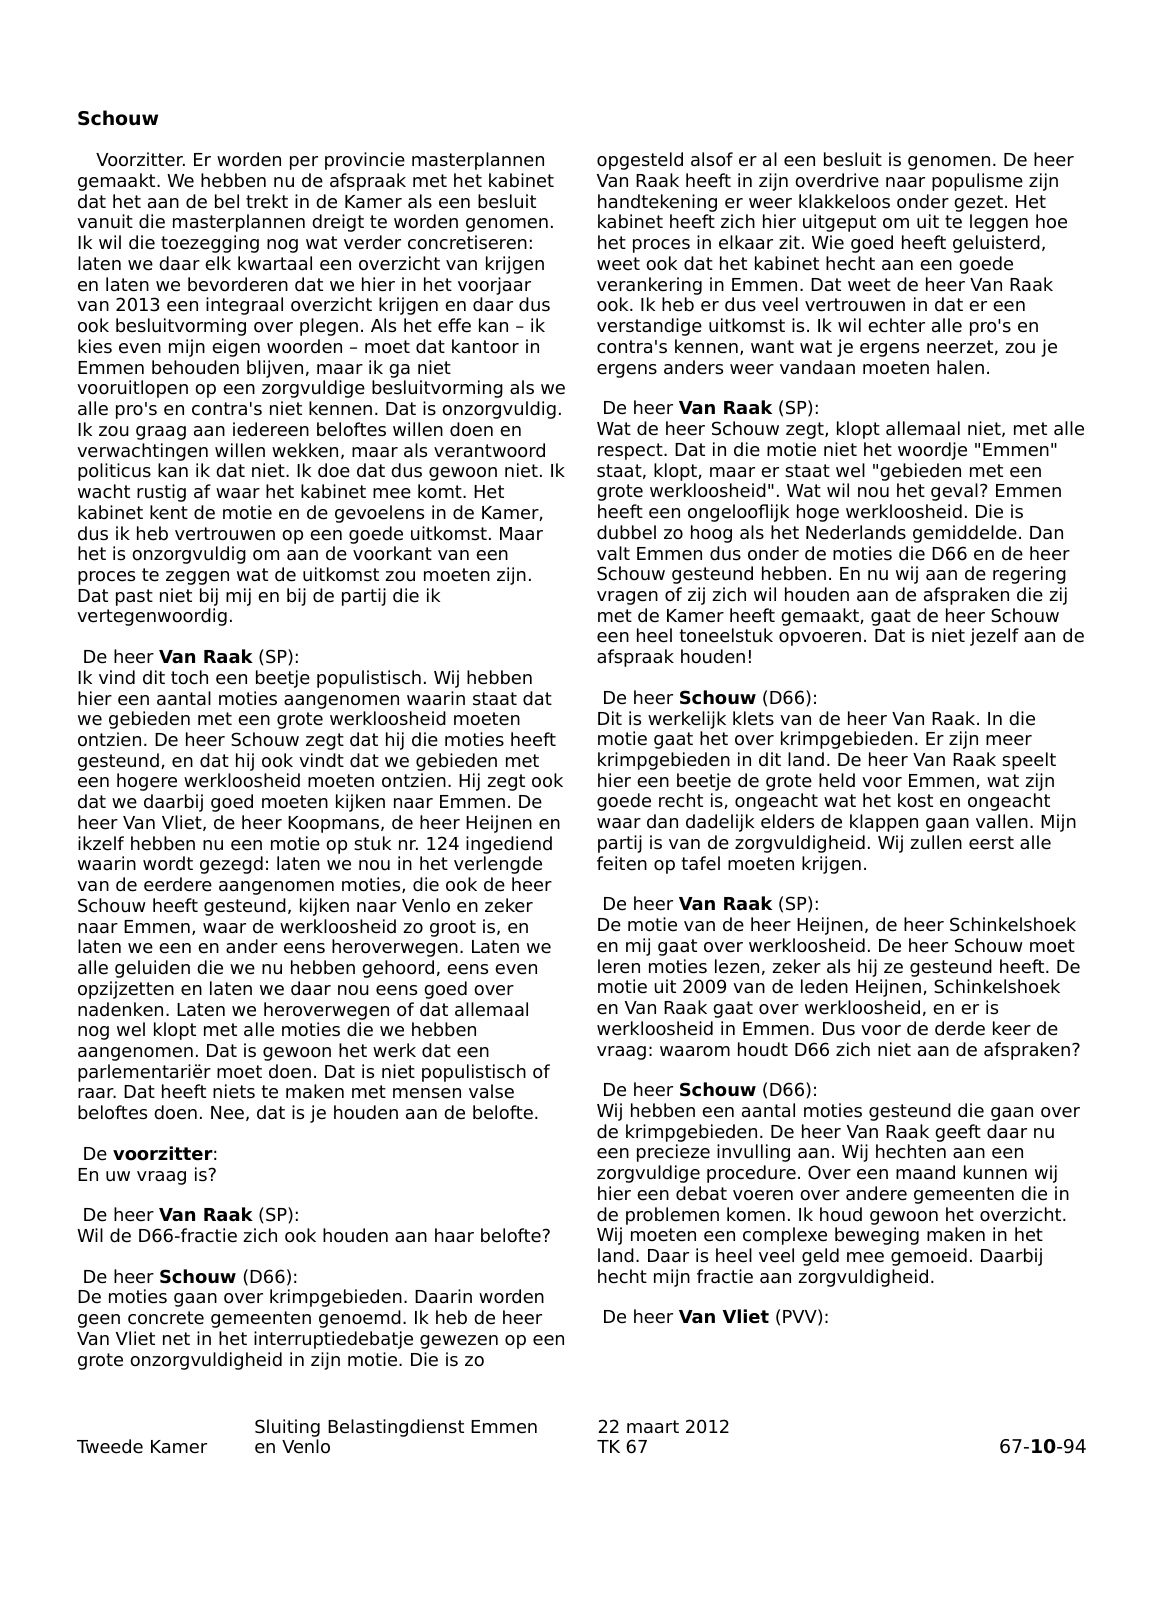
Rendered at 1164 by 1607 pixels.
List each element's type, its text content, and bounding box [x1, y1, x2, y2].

text De heer Van Raak (SP): [77, 1205, 567, 1226]
text De heer Schouw (D66): [596, 688, 1087, 708]
text Wat de heer Schouw zegt, klopt allemaal niet, met alle respect. Dat in die motie niet het woordje "Emmen" staat, klopt, maar er staat wel "gebieden met een grote werkloosheid". Wat wil nou het geval? Emmen heeft een ongelooflijk hoge werkloosheid. Die is dubbel zo hoog als het Nederlands gemiddelde. Dan valt Emmen dus onder de moties die D66 en de heer Schouw gesteund hebben. En nu wij aan de regering vragen of zij zich wil houden aan de afspraken die zij met de Kamer heeft gemaakt, gaat de heer Schouw een heel toneelstuk opvoeren. Dat is niet jezelf aan de afspraak houden! [596, 419, 1087, 668]
text De heer Van Raak (SP): [596, 894, 1087, 915]
text Voorzitter. Er worden per provincie masterplannen gemaakt. We hebben nu de afspraak met het kabinet dat het aan de bel trekt in de Kamer als een besluit vanuit die masterplannen dreigt te worden genomen. Ik wil die toezegging nog wat verder concretiseren: laten we daar elk kwartaal een overzicht van krijgen en laten we bevorderen dat we hier in het voorjaar van 2013 een integraal overzicht krijgen en daar dus ook besluitvorming over plegen. Als het effe kan – ik kies even mijn eigen woorden – moet dat kantoor in Emmen behouden blijven, maar ik ga niet vooruitlopen op een zorgvuldige besluitvorming als we alle pro's en contra's niet kennen. Dat is onzorgvuldig. Ik zou graag aan iedereen beloftes willen doen en verwachtingen willen wekken, maar als verantwoord politicus kan ik dat niet. Ik doe dat dus gewoon niet. Ik wacht rustig af waar het kabinet mee komt. Het kabinet kent de motie en de gevoelens in de Kamer, dus ik heb vertrouwen op een goede uitkomst. Maar het is onzorgvuldig om aan de voorkant van een proces te zeggen wat de uitkomst zou moeten zijn. Dat past niet bij mij en bij de partij die ik vertegenwoordig. [77, 150, 567, 627]
text De motie van de heer Heijnen, de heer Schinkelshoek en mij gaat over werkloosheid. De heer Schouw moet leren moties lezen, zeker als hij ze gesteund heeft. De motie uit 2009 van de leden Heijnen, Schinkelshoek en Van Raak gaat over werkloosheid, en er is werkloosheid in Emmen. Dus voor de derde keer de vraag: waarom houdt D66 zich niet aan de afspraken? [596, 915, 1087, 1060]
text De heer Van Raak (SP): [77, 647, 567, 668]
text De heer Van Vliet (PVV): [596, 1307, 1087, 1328]
text De heer Schouw (D66): [596, 1080, 1087, 1101]
text Dit is werkelijk klets van de heer Van Raak. In die motie gaat het over krimpgebieden. Er zijn meer krimpgebieden in dit land. De heer Van Raak speelt hier een beetje de grote held voor Emmen, wat zijn goede recht is, ongeacht wat het kost en ongeacht waar dan dadelijk elders de klappen gaan vallen. Mijn partij is van de zorgvuldigheid. Wij zullen eerst alle feiten op tafel moeten krijgen. [596, 708, 1087, 874]
text De heer Schouw (D66): [77, 1267, 567, 1287]
text De heer Van Raak (SP): [596, 398, 1087, 419]
text En uw vraag is? [77, 1164, 567, 1185]
text De moties gaan over krimpgebieden. Daarin worden geen concrete gemeenten genoemd. Ik heb de heer Van Vliet net in het interruptiedebatje gewezen op een grote onzorgvuldigheid in zijn motie. Die is zo [77, 1287, 567, 1370]
text opgesteld alsof er al een besluit is genomen. De heer Van Raak heeft in zijn overdrive naar populisme zijn handtekening er weer klakkeloos onder gezet. Het kabinet heeft zich hier uitgeput om uit te leggen hoe het proces in elkaar zit. Wie goed heeft geluisterd, weet ook dat het kabinet hecht aan een goede verankering in Emmen. Dat weet de heer Van Raak ook. Ik heb er dus veel vertrouwen in dat er een verstandige uitkomst is. Ik wil echter alle pro's en contra's kennen, want wat je ergens neerzet, zou je ergens anders weer vandaan moeten halen. [596, 150, 1087, 378]
text De voorzitter: [77, 1144, 567, 1164]
text Ik vind dit toch een beetje populistisch. Wij hebben hier een aantal moties aangenomen waarin staat dat we gebieden met een grote werkloosheid moeten ontzien. De heer Schouw zegt dat hij die moties heeft gesteund, en dat hij ook vindt dat we gebieden met een hogere werkloosheid moeten ontzien. Hij zegt ook dat we daarbij goed moeten kijken naar Emmen. De heer Van Vliet, de heer Koopmans, de heer Heijnen en ikzelf hebben nu een motie op stuk nr. 124 ingediend waarin wordt gezegd: laten we nou in het verlengde van de eerdere aangenomen moties, die ook de heer Schouw heeft gesteund, kijken naar Venlo en zeker naar Emmen, waar de werkloosheid zo groot is, en laten we een en ander eens heroverwegen. Laten we alle geluiden die we nu hebben gehoord, eens even opzijzetten en laten we daar nou eens goed over nadenken. Laten we heroverwegen of dat allemaal nog wel klopt met alle moties die we hebben aangenomen. Dat is gewoon het werk dat een parlementariër moet doen. Dat is niet populistisch of raar. Dat heeft niets te maken met mensen valse beloftes doen. Nee, dat is je houden aan de belofte. [77, 668, 567, 1124]
text Wil de D66-fractie zich ook houden aan haar belofte? [77, 1226, 567, 1247]
text Wij hebben een aantal moties gesteund die gaan over de krimpgebieden. De heer Van Raak geeft daar nu een precieze invulling aan. Wij hechten aan een zorgvuldige procedure. Over een maand kunnen wij hier een debat voeren over andere gemeenten die in de problemen komen. Ik houd gewoon het overzicht. Wij moeten een complexe beweging maken in het land. Daar is heel veel geld mee gemoeid. Daarbij hecht mijn fractie aan zorgvuldigheid. [596, 1101, 1087, 1287]
